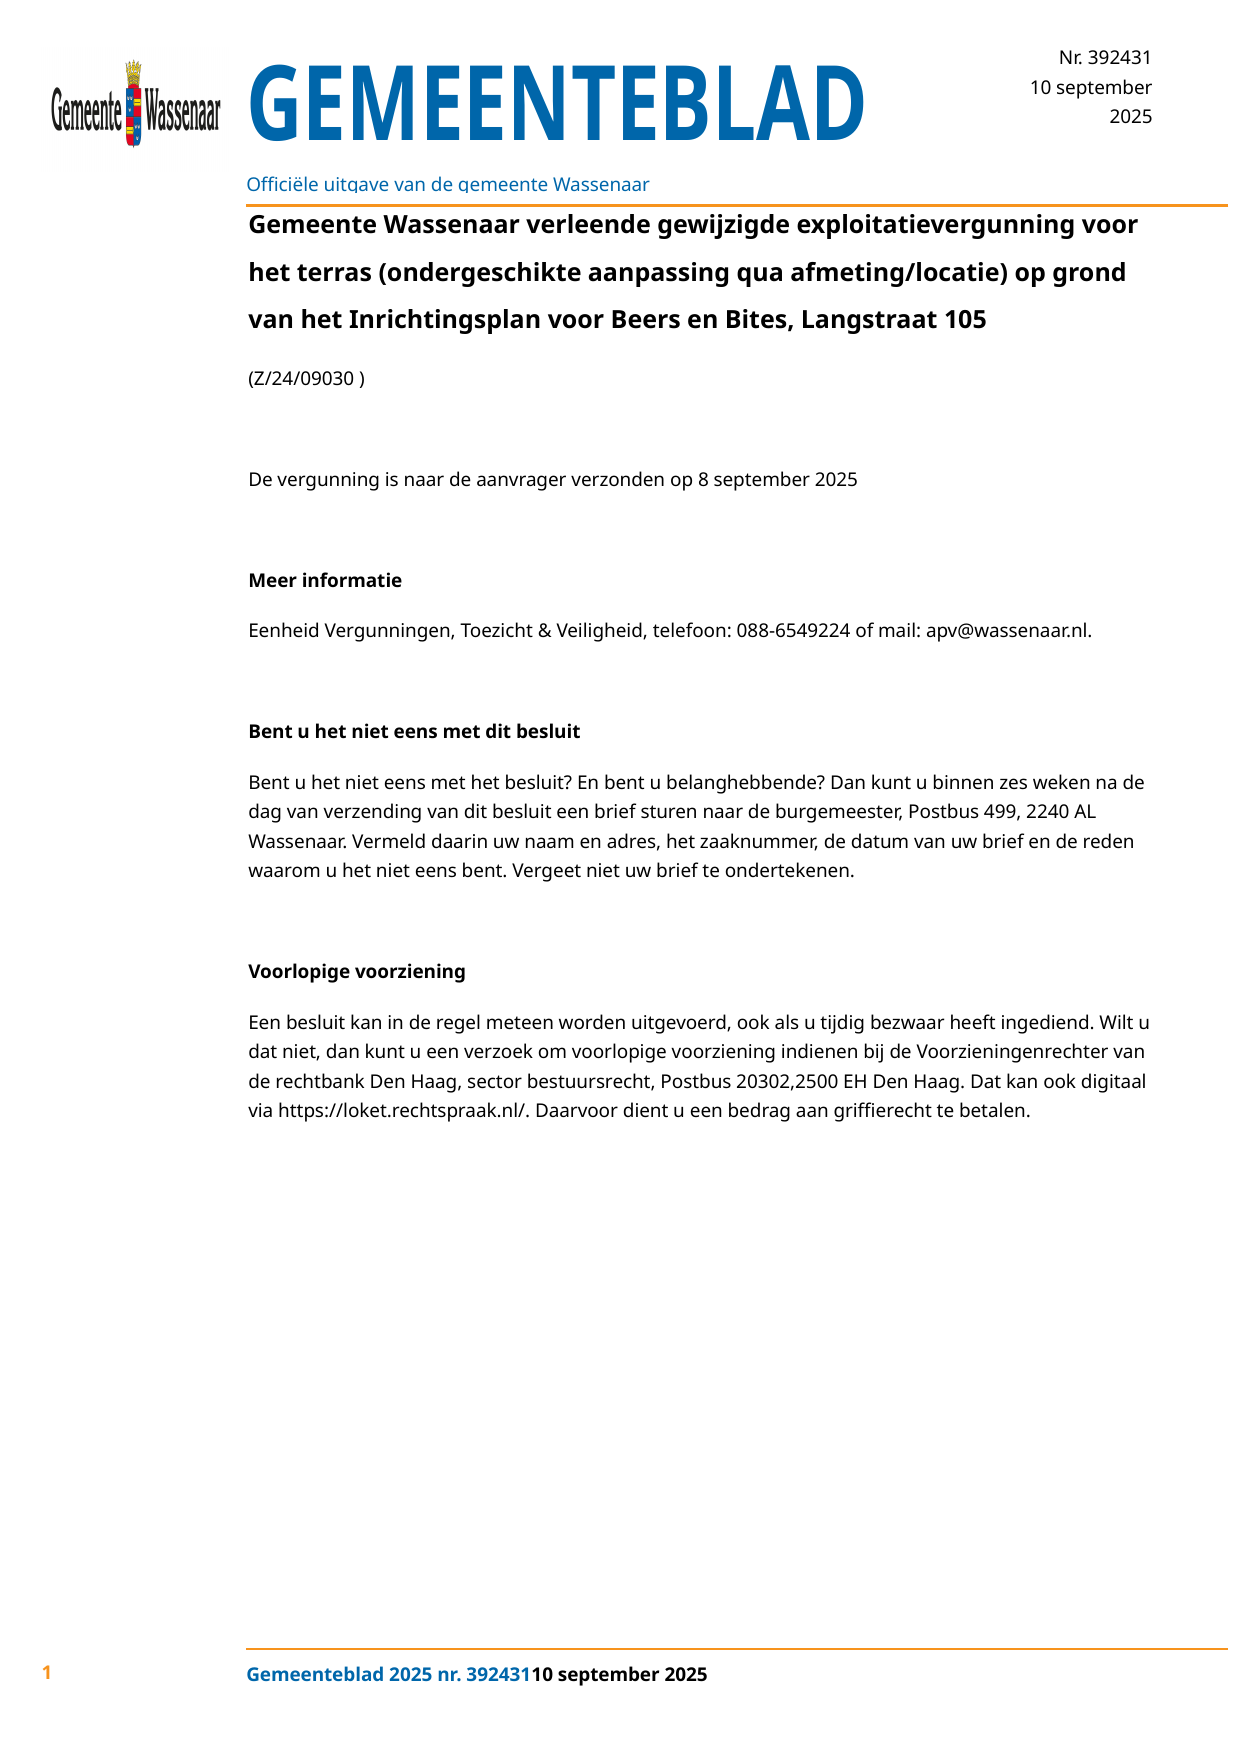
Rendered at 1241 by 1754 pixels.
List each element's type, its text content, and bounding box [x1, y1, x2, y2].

text Bent u het niet eens met het besluit? En bent u belanghebbende? Dan kunt u binnen zes weken na de dag van verzending van dit besluit een brief sturen naar de burgemeester, Postbus 499, 2240 AL Wassenaar. Vermeld daarin uw naam en adres, het zaaknummer, de datum van uw brief en de reden waarom u het niet eens bent. Vergeet niet uw brief te ondertekenen. [248, 769, 1152, 883]
text Voorlopige voorziening [248, 958, 1152, 984]
text Meer informatie [248, 567, 1152, 593]
text Eenheid Vergunningen, Toezicht & Veiligheid, telefoon: 088-6549224 of mail: apv@wassenaar.nl. [248, 618, 1152, 643]
text Bent u het niet eens met dit besluit [248, 718, 1152, 744]
text (Z/24/09030 ) [248, 366, 1152, 391]
picture [41, 47, 231, 172]
text Een besluit kan in de regel meteen worden uitgevoerd, ook als u tijdig bezwaar heeft ingediend. Wilt u dat niet, dan kunt u een verzoek om voorlopige voorziening indienen bij de Voorzieningenrechter van de rechtbank Den Haag, sector bestuursrecht, Postbus 20302,2500 EH Den Haag. Dat kan ook digitaal via https://loket.rechtspraak.nl/. Daarvoor dient u een bedrag aan griffierecht te betalen. [248, 1009, 1152, 1123]
text De vergunning is naar de aanvrager verzonden op 8 september 2025 [248, 466, 1152, 492]
text Gemeente Wassenaar verleende gewijzigde exploitatievergunning voor het terras (ondergeschikte aanpassing qua afmeting/locatie) op grond van het Inrichtingsplan voor Beers en Bites, Langstraat 105 [248, 207, 1152, 336]
